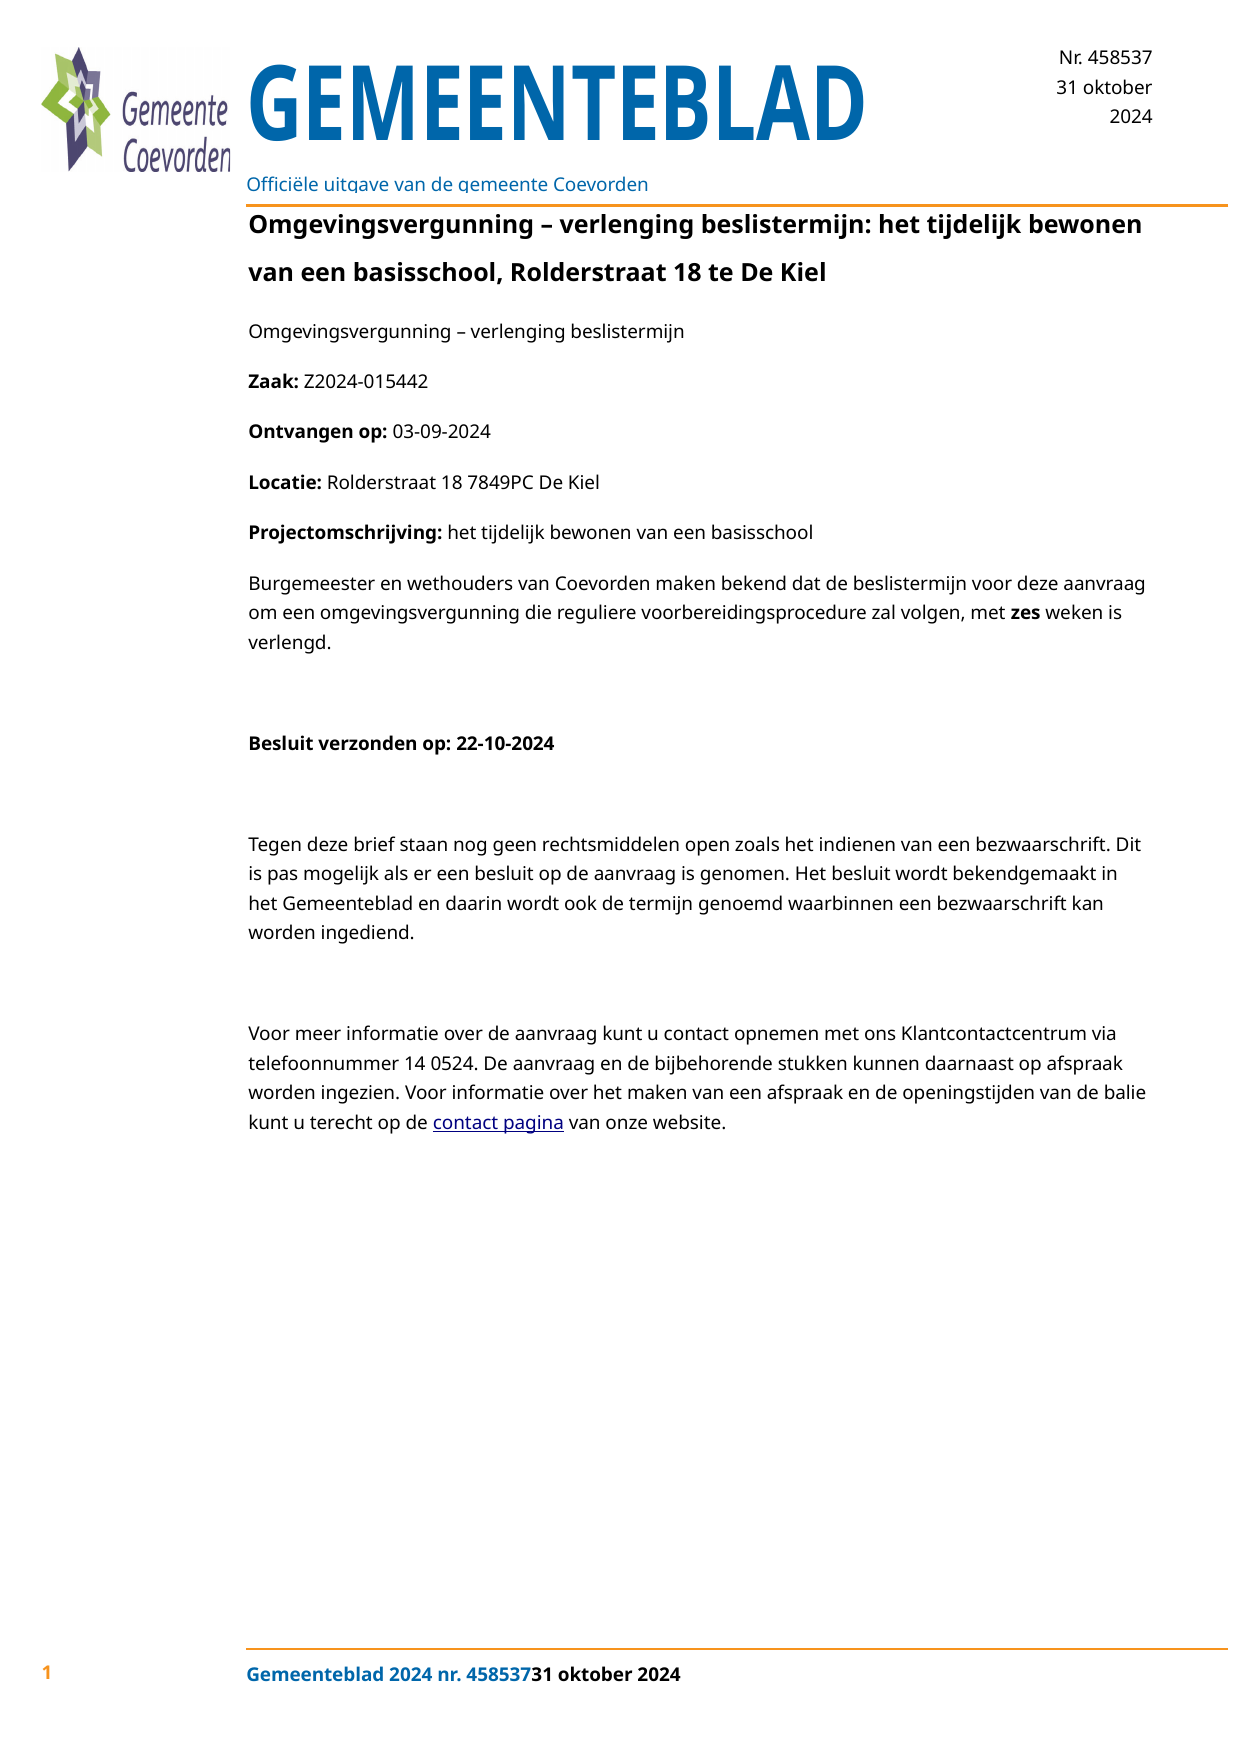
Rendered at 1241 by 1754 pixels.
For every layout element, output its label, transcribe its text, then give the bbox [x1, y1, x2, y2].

picture [41, 47, 231, 172]
text Omgevingsvergunning – verlenging beslistermijn: het tijdelijk bewonen van een basisschool, Rolderstraat 18 te De Kiel [248, 207, 1152, 288]
text Omgevingsvergunning – verlenging beslistermijn [248, 318, 1152, 344]
text Locatie: Rolderstraat 18 7849PC De Kiel [248, 469, 1152, 495]
text Projectomschrijving: het tijdelijk bewonen van een basisschool [248, 519, 1152, 545]
text Tegen deze brief staan nog geen rechtsmiddelen open zoals het indienen van een bezwaarschrift. Dit is pas mogelijk als er een besluit op de aanvraag is genomen. Het besluit wordt bekendgemaakt in het Gemeenteblad en daarin wordt ook de termijn genoemd waarbinnen een bezwaarschrift kan worden ingediend. [248, 831, 1152, 945]
text Voor meer informatie over de aanvraag kunt u contact opnemen met ons Klantcontactcentrum via telefoonnummer 14 0524. De aanvraag en de bijbehorende stukken kunnen daarnaast op afspraak worden ingezien. Voor informatie over het maken van een afspraak en de openingstijden van de balie kunt u terecht op de contact pagina van onze website. [248, 1020, 1152, 1135]
text Ontvangen op: 03-09-2024 [248, 419, 1152, 444]
text Besluit verzonden op: 22-10-2024 [248, 730, 1152, 756]
text Burgemeester en wethouders van Coevorden maken bekend dat de beslistermijn voor deze aanvraag om een omgevingsvergunning die reguliere voorbereidingsprocedure zal volgen, met zes weken is verlengd. [248, 570, 1152, 655]
text Zaak: Z2024-015442 [248, 368, 1152, 394]
